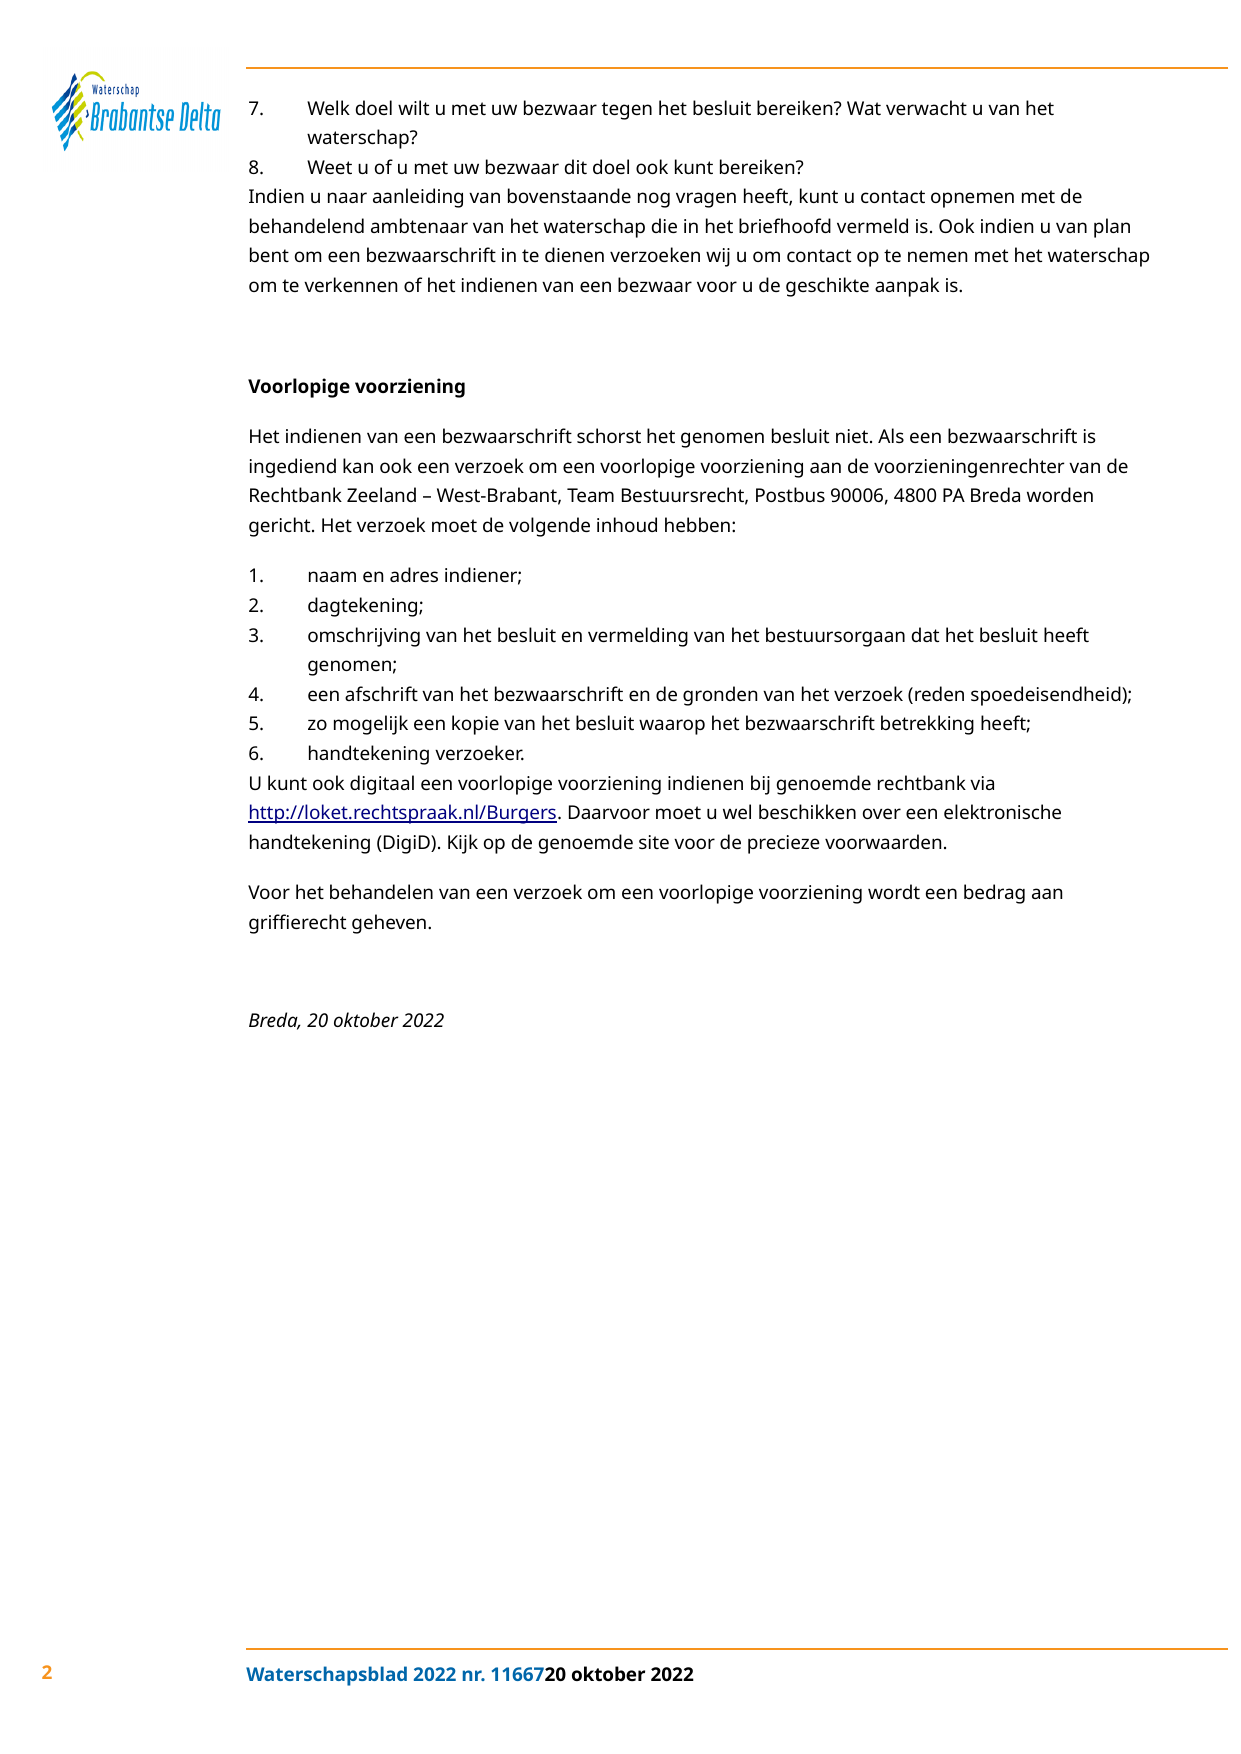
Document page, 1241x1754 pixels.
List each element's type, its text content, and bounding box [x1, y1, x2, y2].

list zo mogelijk een kopie van het besluit waarop het bezwaarschrift betrekking heeft; [248, 711, 1152, 736]
text Het indienen van een bezwaarschrift schorst het genomen besluit niet. Als een bezwaarschrift is ingediend kan ook een verzoek om een voorlopige voorziening aan de voorzieningenrechter van de Rechtbank Zeeland – West-Brabant, Team Bestuursrecht, Postbus 90006, 4800 PA Breda worden gericht. Het verzoek moet de volgende inhoud hebben: [248, 423, 1152, 538]
text Breda, 20 oktober 2022 [248, 1007, 1152, 1033]
list dagtekening; [248, 592, 1152, 618]
list handtekening verzoeker. [248, 740, 1152, 766]
list omschrijving van het besluit en vermelding van het bestuursorgaan dat het besluit heeft genomen; [248, 622, 1152, 677]
list naam en adres indiener; [248, 563, 1152, 588]
list Welk doel wilt u met uw bezwaar tegen het besluit bereiken? Wat verwacht u van het waterschap? [248, 95, 1152, 150]
list een afschrift van het bezwaarschrift en de gronden van het verzoek (reden spoedeisendheid); [248, 681, 1152, 707]
list Weet u of u met uw bezwaar dit doel ook kunt bereiken? [248, 154, 1152, 180]
text Voorlopige voorziening [248, 373, 1152, 399]
text Indien u naar aanleiding van bovenstaande nog vragen heeft, kunt u contact opnemen met de behandelend ambtenaar van het waterschap die in het briefhoofd vermeld is. Ook indien u van plan bent om een bezwaarschrift in te dienen verzoeken wij u om contact op te nemen met het waterschap om te verkennen of het indienen van een bezwaar voor u de geschikte aanpak is. [248, 183, 1152, 298]
text Voor het behandelen van een verzoek om een voorlopige voorziening wordt een bedrag aan griffierecht geheven. [248, 879, 1152, 935]
picture [41, 47, 231, 172]
text U kunt ook digitaal een voorlopige voorziening indienen bij genoemde rechtbank via http://loket.rechtspraak.nl/Burgers. Daarvoor moet u wel beschikken over een elektronische handtekening (DigiD). Kijk op de genoemde site voor de precieze voorwaarden. [248, 770, 1152, 855]
